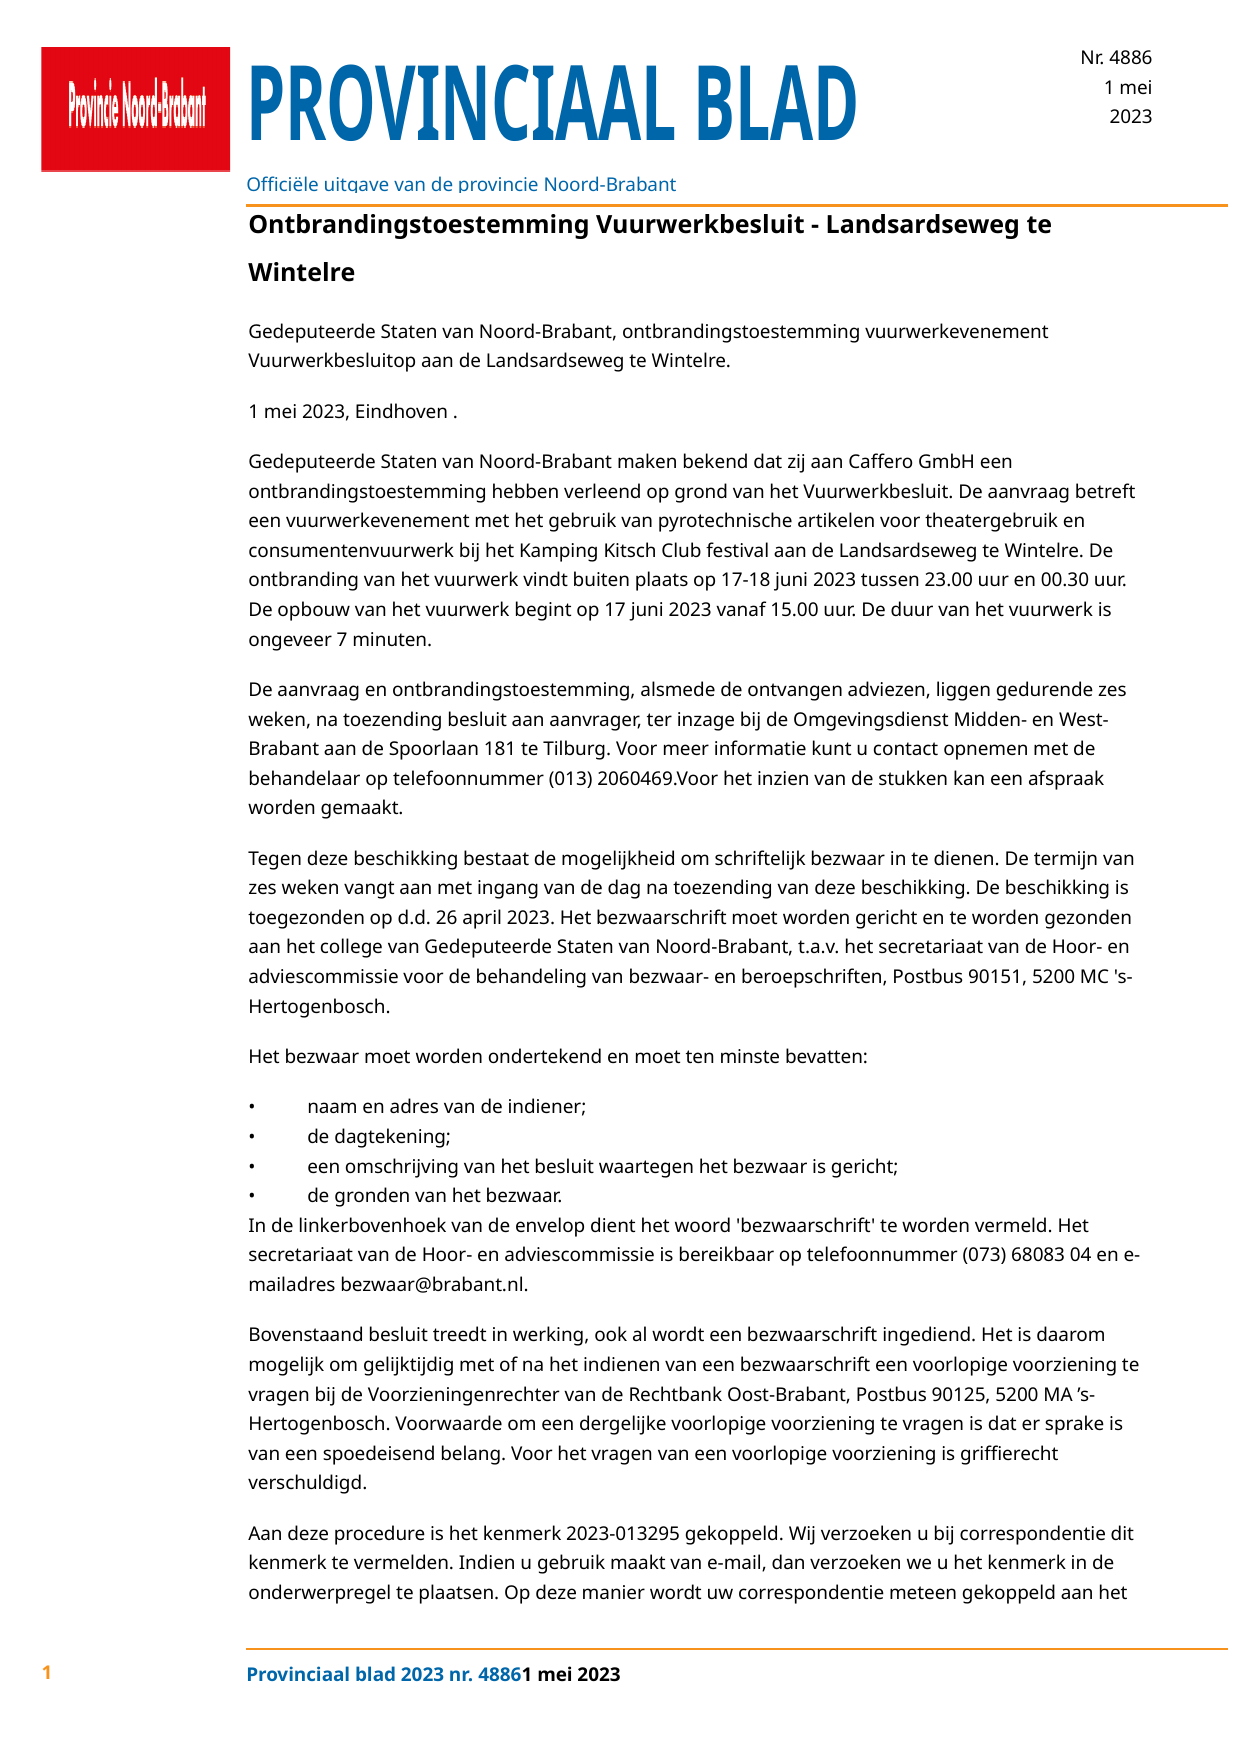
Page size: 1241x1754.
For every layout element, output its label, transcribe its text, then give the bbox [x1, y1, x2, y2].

list naam en adres van de indiener; [248, 1094, 1152, 1119]
list de gronden van het bezwaar. [248, 1182, 1152, 1208]
picture [41, 47, 231, 172]
text Het bezwaar moet worden ondertekend en moet ten minste bevatten: [248, 1043, 1152, 1069]
text Ontbrandingstoestemming Vuurwerkbesluit - Landsardseweg te Wintelre [248, 207, 1152, 288]
text In de linkerbovenhoek van de envelop dient het woord 'bezwaarschrift' te worden vermeld. Het secretariaat van de Hoor- en adviescommissie is bereikbaar op telefoonnummer (073) 68083 04 en e-mailadres bezwaar@brabant.nl. [248, 1212, 1152, 1297]
text Gedeputeerde Staten van Noord-Brabant, ontbrandingstoestemming vuurwerkevenement Vuurwerkbesluitop aan de Landsardseweg te Wintelre. [248, 318, 1152, 373]
list de dagtekening; [248, 1123, 1152, 1149]
text Bovenstaand besluit treedt in werking, ook al wordt een bezwaarschrift ingediend. Het is daarom mogelijk om gelijktijdig met of na het indienen van een bezwaarschrift een voorlopige voorziening te vragen bij de Voorzieningenrechter van de Rechtbank Oost-Brabant, Postbus 90125, 5200 MA ’s-Hertogenbosch. Voorwaarde om een dergelijke voorlopige voorziening te vragen is dat er sprake is van een spoedeisend belang. Voor het vragen van een voorlopige voorziening is griffierecht verschuldigd. [248, 1322, 1152, 1495]
text 1 mei 2023, Eindhoven . [248, 398, 1152, 424]
text Aan deze procedure is het kenmerk 2023-013295 gekoppeld. Wij verzoeken u bij correspondentie dit kenmerk te vermelden. Indien u gebruik maakt van e-mail, dan verzoeken we u het kenmerk in de onderwerpregel te plaatsen. Op deze manier wordt uw correspondentie meteen gekoppeld aan het [248, 1520, 1152, 1605]
text Gedeputeerde Staten van Noord-Brabant maken bekend dat zij aan Caffero GmbH een ontbrandingstoestemming hebben verleend op grond van het Vuurwerkbesluit. De aanvraag betreft een vuurwerkevenement met het gebruik van pyrotechnische artikelen voor theatergebruik en consumentenvuurwerk bij het Kamping Kitsch Club festival aan de Landsardseweg te Wintelre. De ontbranding van het vuurwerk vindt buiten plaats op 17-18 juni 2023 tussen 23.00 uur en 00.30 uur. De opbouw van het vuurwerk begint op 17 juni 2023 vanaf 15.00 uur. De duur van het vuurwerk is ongeveer 7 minuten. [248, 448, 1152, 652]
list een omschrijving van het besluit waartegen het bezwaar is gericht; [248, 1153, 1152, 1179]
text Tegen deze beschikking bestaat de mogelijkheid om schriftelijk bezwaar in te dienen. De termijn van zes weken vangt aan met ingang van de dag na toezending van deze beschikking. De beschikking is toegezonden op d.d. 26 april 2023. Het bezwaarschrift moet worden gericht en te worden gezonden aan het college van Gedeputeerde Staten van Noord-Brabant, t.a.v. het secretariaat van de Hoor- en adviescommissie voor de behandeling van bezwaar- en beroepschriften, Postbus 90151, 5200 MC 's-Hertogenbosch. [248, 845, 1152, 1019]
text De aanvraag en ontbrandingstoestemming, alsmede de ontvangen adviezen, liggen gedurende zes weken, na toezending besluit aan aanvrager, ter inzage bij de Omgevingsdienst Midden- en West-Brabant aan de Spoorlaan 181 te Tilburg. Voor meer informatie kunt u contact opnemen met de behandelaar op telefoonnummer (013) 2060469.Voor het inzien van de stukken kan een afspraak worden gemaakt. [248, 676, 1152, 820]
